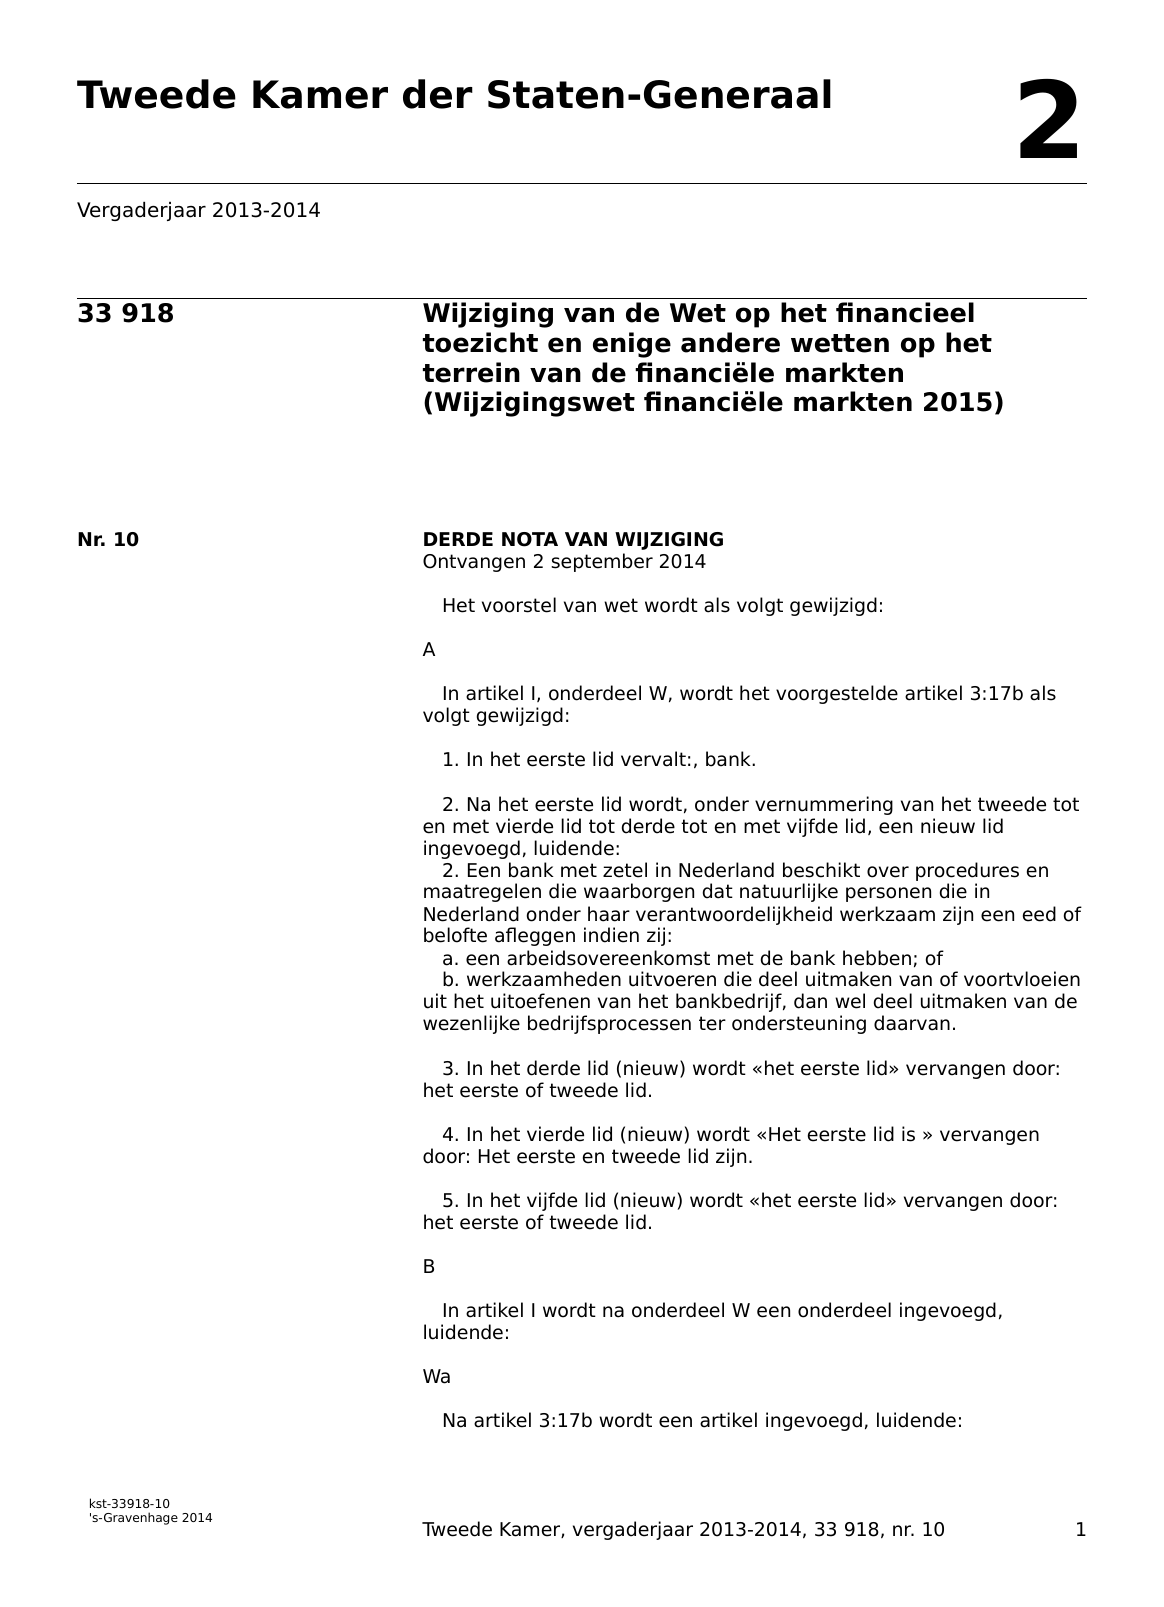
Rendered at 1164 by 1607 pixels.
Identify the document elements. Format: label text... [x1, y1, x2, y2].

text In artikel I wordt na onderdeel W een onderdeel ingevoegd, luidende: [422, 1300, 1087, 1344]
text 4. In het vierde lid (nieuw) wordt «Het eerste lid is » vervangen door: Het eerste en tweede lid zijn. [422, 1124, 1087, 1168]
text 5. In het vijfde lid (nieuw) wordt «het eerste lid» vervangen door: het eerste of tweede lid. [422, 1190, 1087, 1234]
text 2. Na het eerste lid wordt, onder vernummering van het tweede tot en met vierde lid tot derde tot en met vijfde lid, een nieuw lid ingevoegd, luidende: [422, 793, 1087, 859]
subtitle A [422, 639, 1087, 661]
text 's-Gravenhage 2014 [88, 1511, 323, 1525]
text 2. Een bank met zetel in Nederland beschikt over procedures en maatregelen die waarborgen dat natuurlijke personen die in Nederland onder haar verantwoordelijkheid werkzaam zijn een eed of belofte afleggen indien zij: [422, 859, 1087, 947]
text a. een arbeidsovereenkomst met de bank hebben; of [422, 947, 1087, 969]
text Het voorstel van wet wordt als volgt gewijzigd: [422, 595, 1087, 617]
text Ontvangen 2 september 2014 [422, 551, 1087, 573]
text b. werkzaamheden uitvoeren die deel uitmaken van of voortvloeien uit het uitoefenen van het bankbedrijf, dan wel deel uitmaken van de wezenlijke bedrijfsprocessen ter ondersteuning daarvan. [422, 969, 1087, 1035]
table_header 2 [886, 59, 1087, 183]
subtitle B [422, 1256, 1087, 1278]
text 1. In het eerste lid vervalt:, bank. [422, 749, 1087, 771]
text In artikel I, onderdeel W, wordt het voorgestelde artikel 3:17b als volgt gewijzigd: [422, 683, 1087, 727]
subtitle Wa [422, 1366, 1087, 1388]
table_header Tweede Kamer der Staten-Generaal [77, 59, 886, 183]
text Na artikel 3:17b wordt een artikel ingevoegd, luidende: [422, 1410, 1087, 1432]
table_cell Vergaderjaar 2013-2014 [77, 184, 1087, 298]
subtitle 33 918 Wijziging van de Wet op het financieel toezicht en enige andere wetten op het terrein van de financiële markten (Wijzigingswet financiële markten 2015) [77, 299, 1087, 418]
text kst-33918-10 [88, 1497, 323, 1511]
text 3. In het derde lid (nieuw) wordt «het eerste lid» vervangen door: het eerste of tweede lid. [422, 1057, 1087, 1101]
subtitle Nr. 10 DERDE NOTA VAN WIJZIGING [77, 529, 1087, 551]
